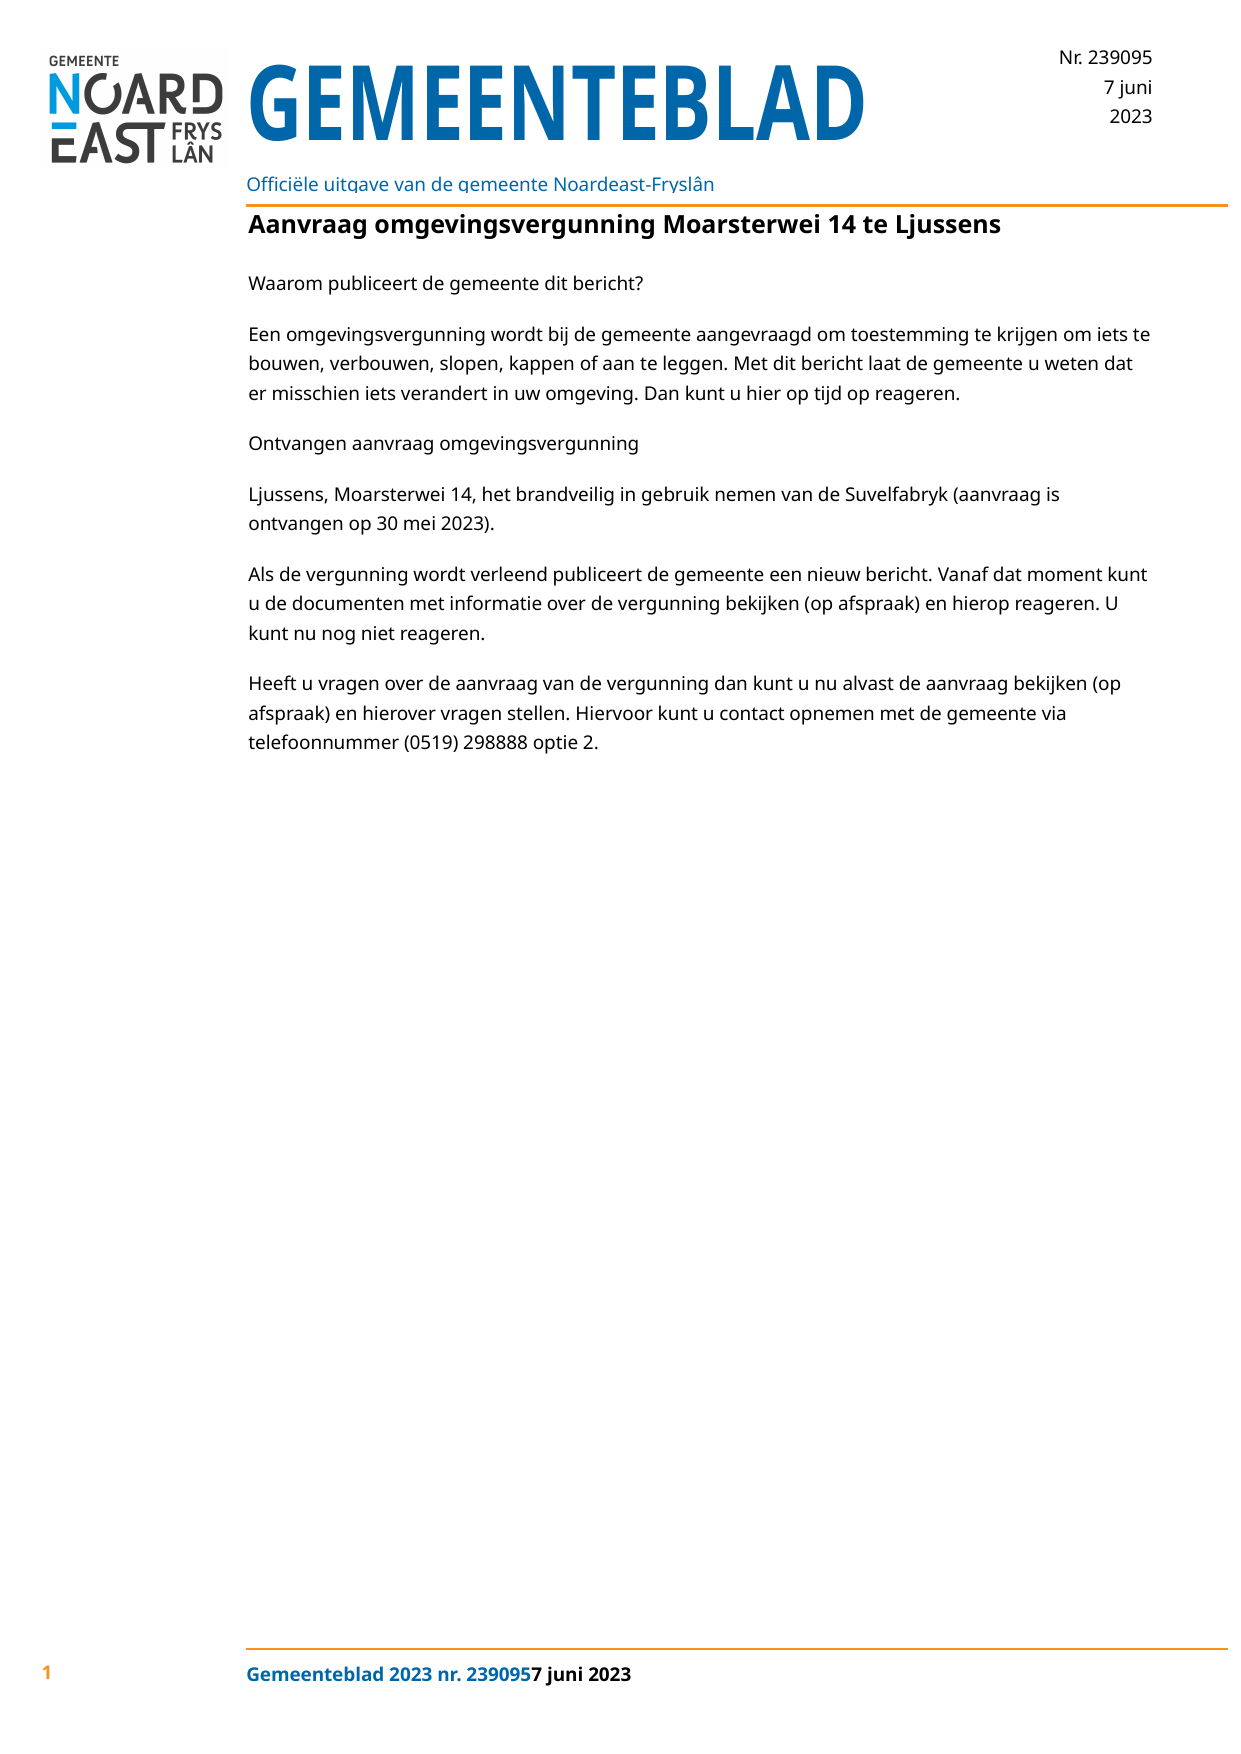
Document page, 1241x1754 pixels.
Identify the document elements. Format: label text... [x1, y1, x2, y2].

text Een omgevingsvergunning wordt bij de gemeente aangevraagd om toestemming te krijgen om iets te bouwen, verbouwen, slopen, kappen of aan te leggen. Met dit bericht laat de gemeente u weten dat er misschien iets verandert in uw omgeving. Dan kunt u hier op tijd op reageren. [248, 321, 1152, 406]
text Aanvraag omgevingsvergunning Moarsterwei 14 te Ljussens [248, 207, 1152, 241]
text Waarom publiceert de gemeente dit bericht? [248, 270, 1152, 296]
text Heeft u vragen over de aanvraag van de vergunning dan kunt u nu alvast de aanvraag bekijken (op afspraak) en hierover vragen stellen. Hiervoor kunt u contact opnemen met de gemeente via telefoonnummer (0519) 298888 optie 2. [248, 670, 1152, 755]
text Als de vergunning wordt verleend publiceert de gemeente een nieuw bericht. Vanaf dat moment kunt u de documenten met informatie over de vergunning bekijken (op afspraak) en hierop reageren. U kunt nu nog niet reageren. [248, 561, 1152, 646]
text Ljussens, Moarsterwei 14, het brandveilig in gebruik nemen van de Suvelfabryk (aanvraag is ontvangen op 30 mei 2023). [248, 481, 1152, 536]
picture [41, 47, 231, 172]
text Ontvangen aanvraag omgevingsvergunning [248, 430, 1152, 456]
